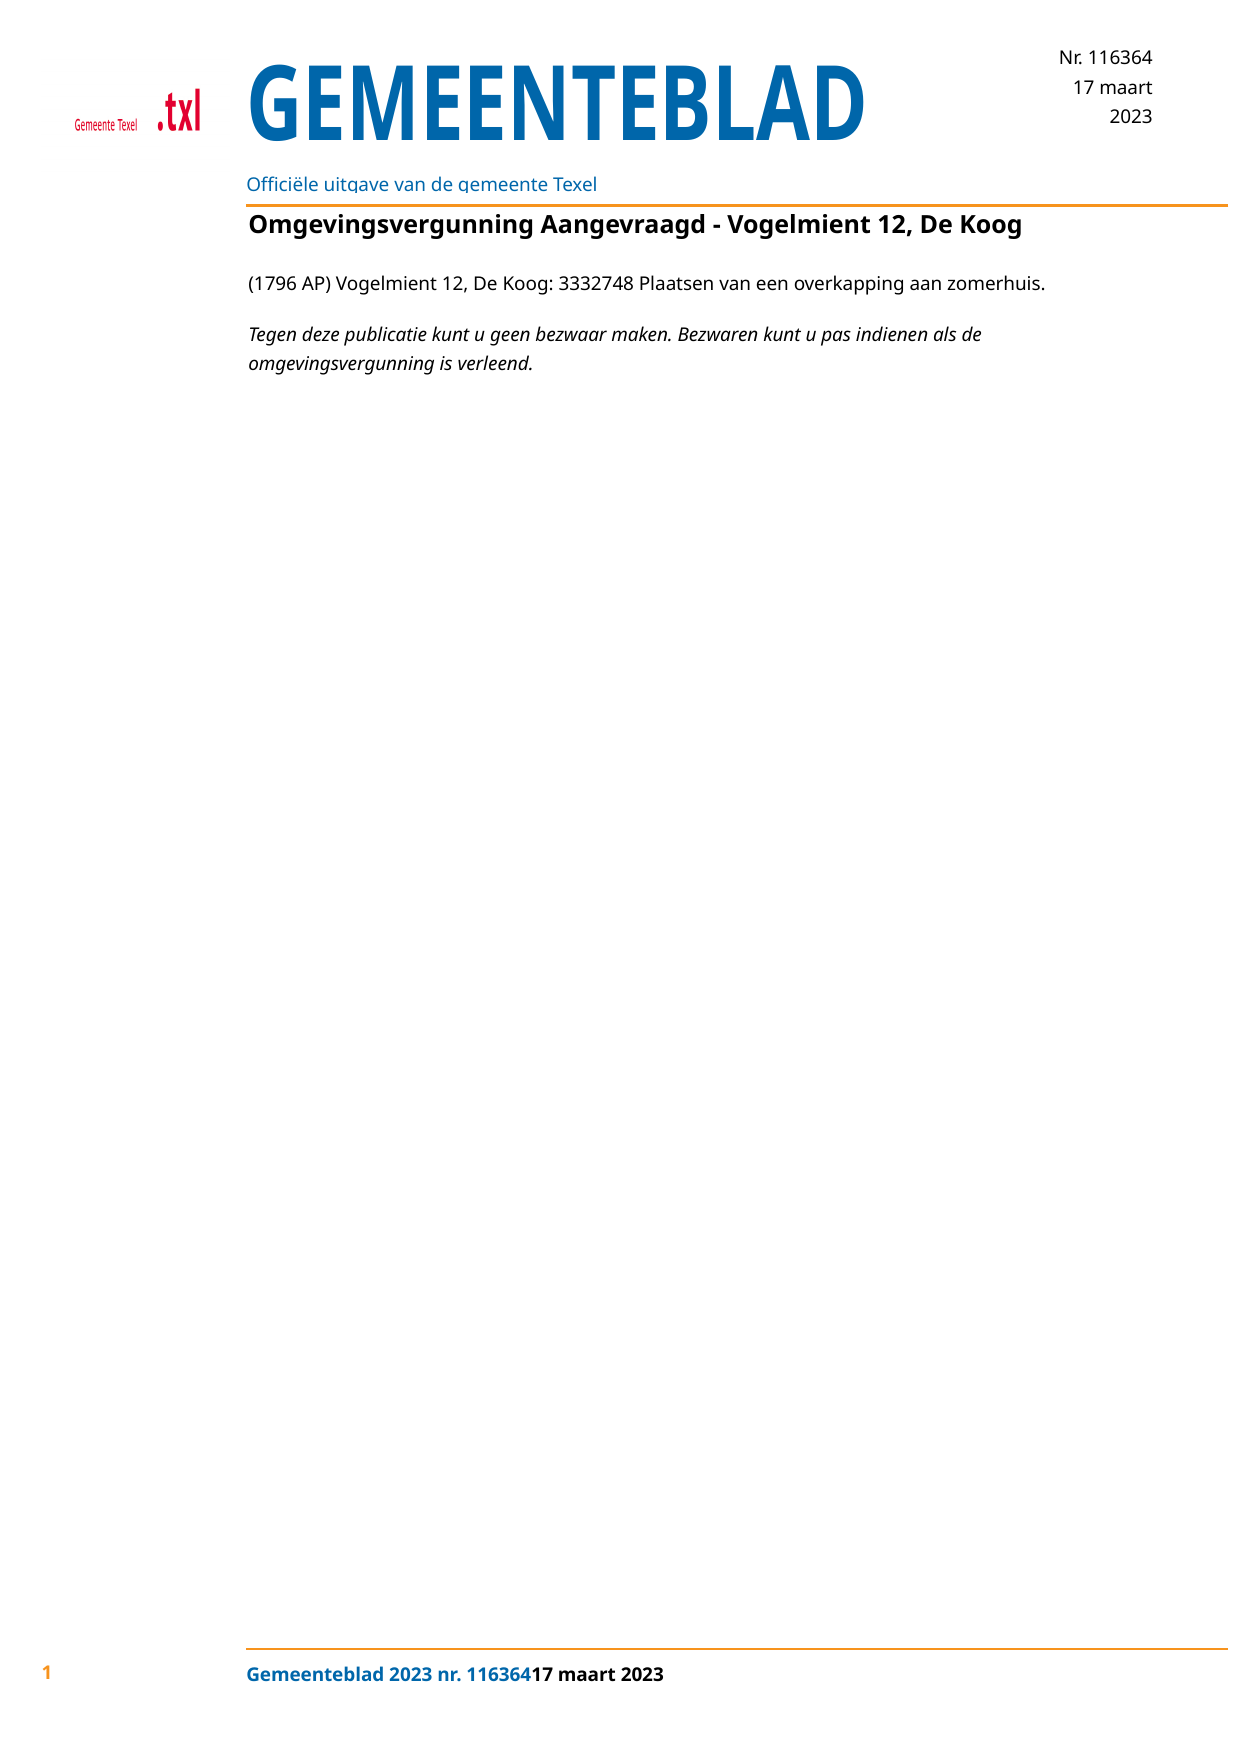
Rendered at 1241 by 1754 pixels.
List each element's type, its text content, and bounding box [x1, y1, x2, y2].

text Tegen deze publicatie kunt u geen bezwaar maken. Bezwaren kunt u pas indienen als de omgevingsvergunning is verleend. [248, 321, 1152, 376]
text Omgevingsvergunning Aangevraagd - Vogelmient 12, De Koog [248, 207, 1152, 241]
picture [41, 47, 231, 172]
text (1796 AP) Vogelmient 12, De Koog: 3332748 Plaatsen van een overkapping aan zomerhuis. [248, 270, 1152, 296]
